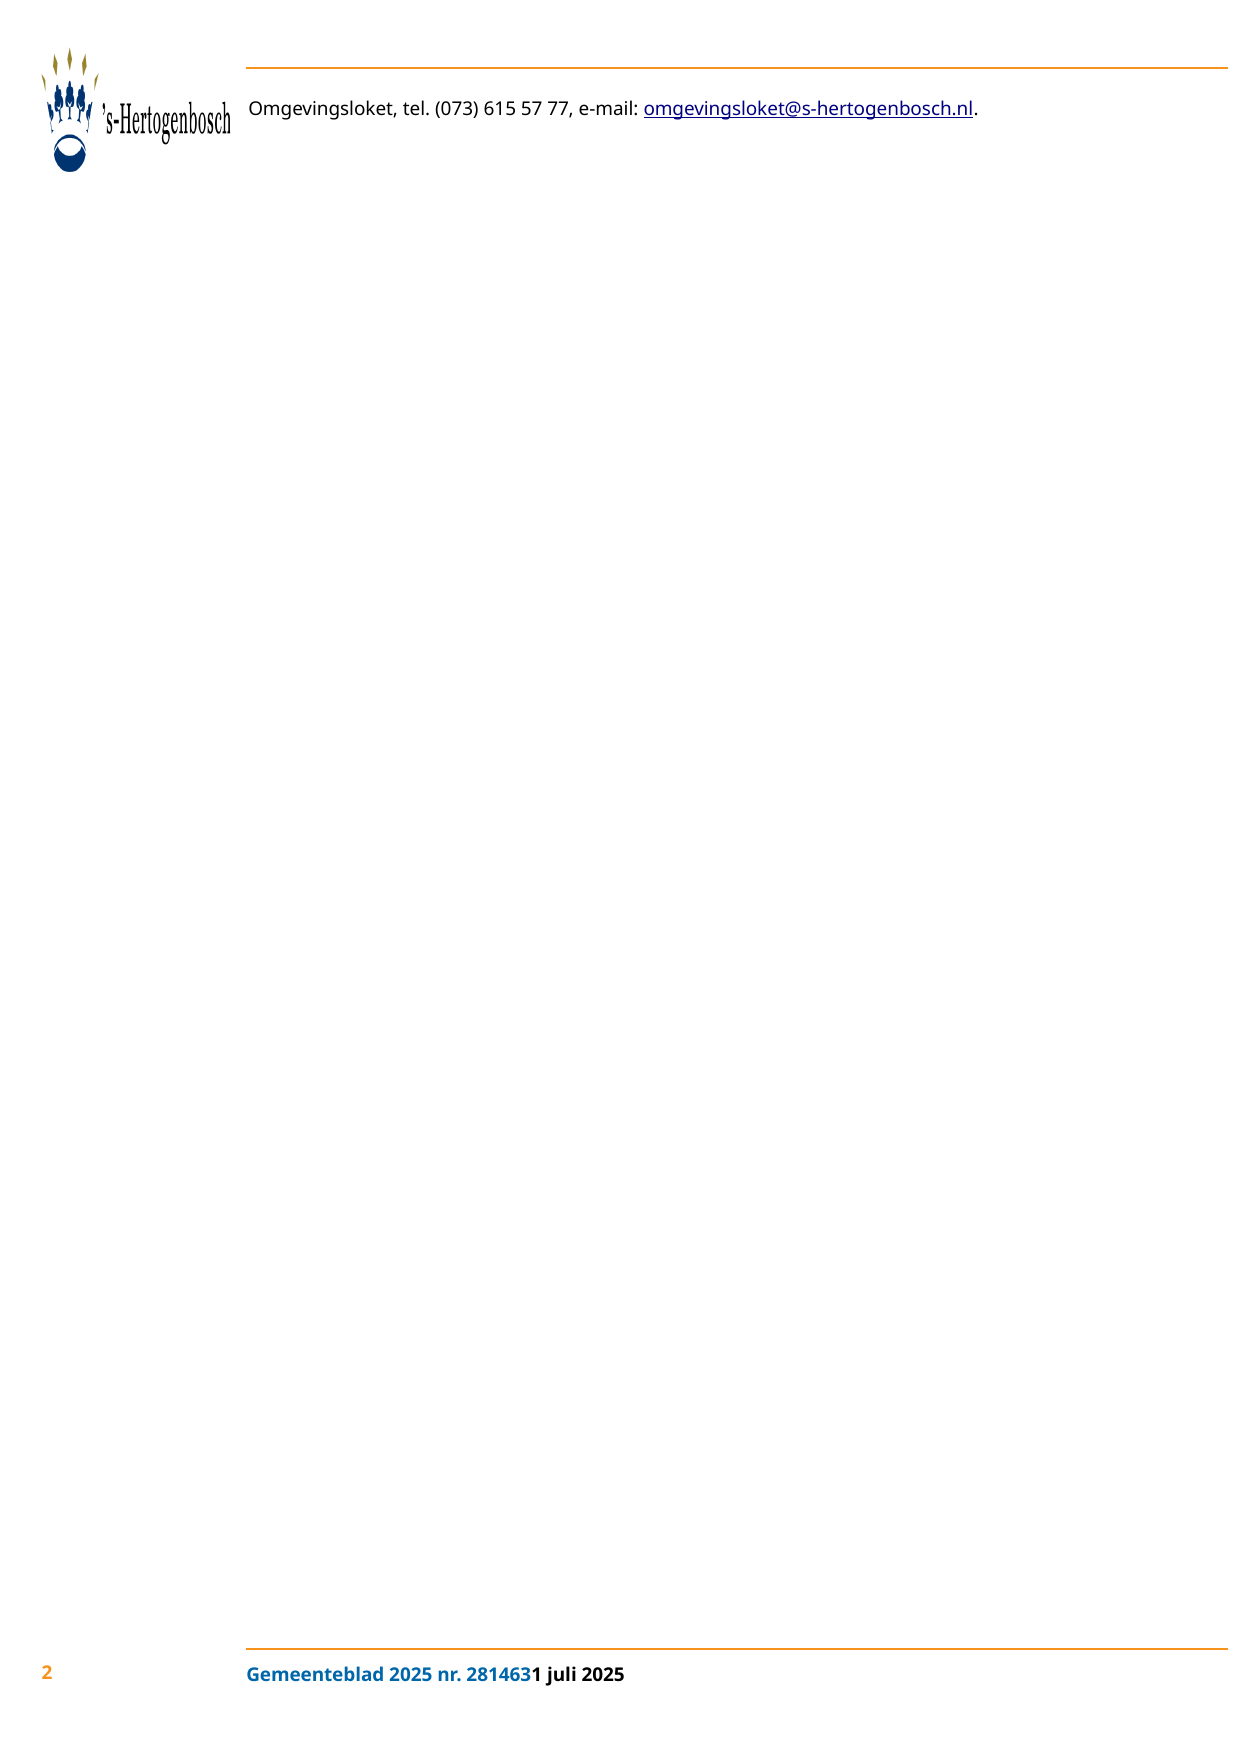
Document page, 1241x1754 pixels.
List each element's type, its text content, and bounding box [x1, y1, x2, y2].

picture [41, 47, 231, 172]
text Omgevingsloket, tel. (073) 615 57 77, e-mail: omgevingsloket@s-hertogenbosch.nl. [248, 95, 1152, 121]
